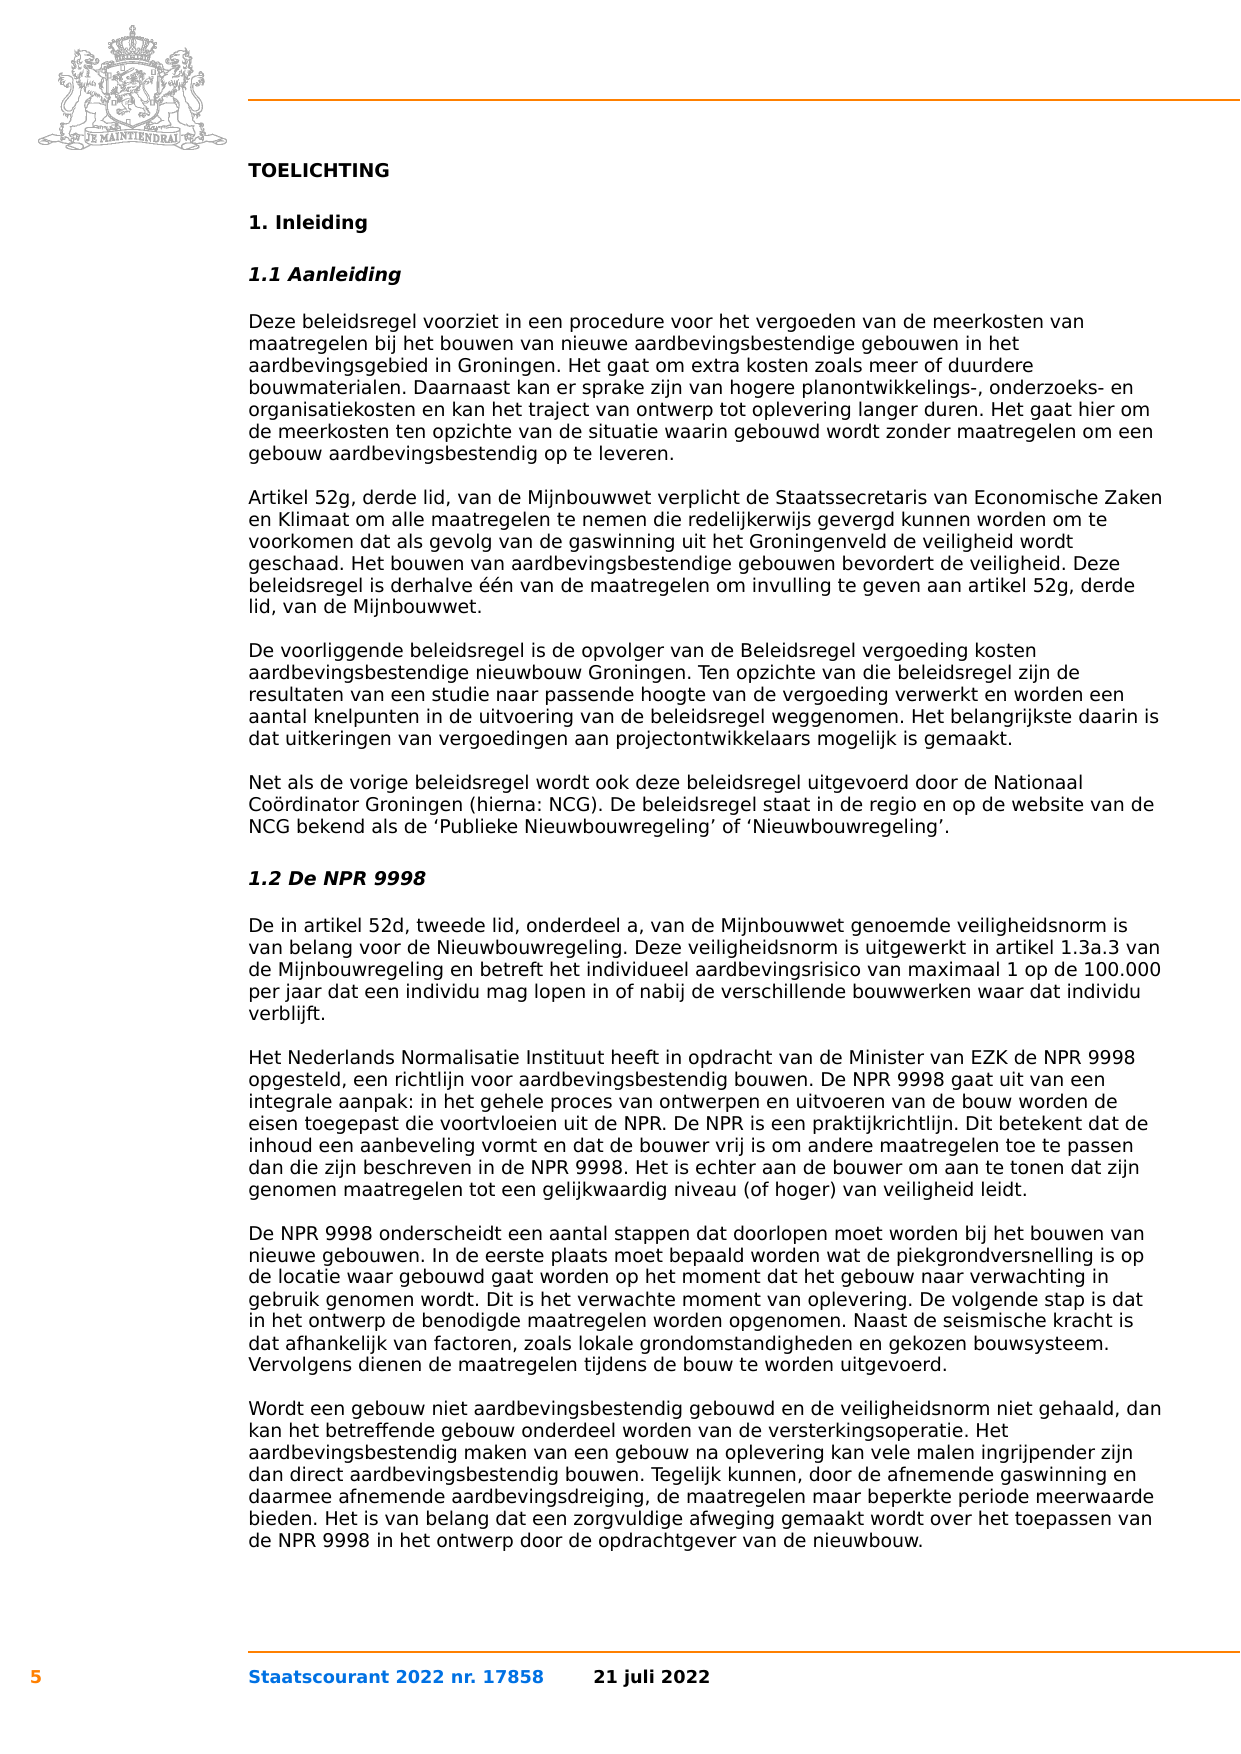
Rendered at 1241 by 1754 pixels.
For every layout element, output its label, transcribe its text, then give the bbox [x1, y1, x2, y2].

subtitle 1.1 Aanleiding [248, 264, 1163, 286]
subtitle 1.2 De NPR 9998 [248, 868, 1163, 890]
text Het Nederlands Normalisatie Instituut heeft in opdracht van de Minister van EZK de NPR 9998 opgesteld, een richtlijn voor aardbevingsbestendig bouwen. De NPR 9998 gaat uit van een integrale aanpak: in het gehele proces van ontwerpen en uitvoeren van de bouw worden de eisen toegepast die voortvloeien uit de NPR. De NPR is een praktijkrichtlijn. Dit betekent dat de inhoud een aanbeveling vormt en dat de bouwer vrij is om andere maatregelen toe te passen dan die zijn beschreven in de NPR 9998. Het is echter aan de bouwer om aan te tonen dat zijn genomen maatregelen tot een gelijkwaardig niveau (of hoger) van veiligheid leidt. [248, 1047, 1163, 1201]
text Deze beleidsregel voorziet in een procedure voor het vergoeden van de meerkosten van maatregelen bij het bouwen van nieuwe aardbevingsbestendige gebouwen in het aardbevingsgebied in Groningen. Het gaat om extra kosten zoals meer of duurdere bouwmaterialen. Daarnaast kan er sprake zijn van hogere planontwikkelings-, onderzoeks- en organisatiekosten en kan het traject van ontwerp tot oplevering langer duren. Het gaat hier om de meerkosten ten opzichte van de situatie waarin gebouwd wordt zonder maatregelen om een gebouw aardbevingsbestendig op te leveren. [248, 311, 1163, 465]
text Artikel 52g, derde lid, van de Mijnbouwwet verplicht de Staatssecretaris van Economische Zaken en Klimaat om alle maatregelen te nemen die redelijkerwijs gevergd kunnen worden om te voorkomen dat als gevolg van de gaswinning uit het Groningenveld de veiligheid wordt geschaad. Het bouwen van aardbevingsbestendige gebouwen bevordert de veiligheid. Deze beleidsregel is derhalve één van de maatregelen om invulling te geven aan artikel 52g, derde lid, van de Mijnbouwwet. [248, 487, 1163, 618]
text De NPR 9998 onderscheidt een aantal stappen dat doorlopen moet worden bij het bouwen van nieuwe gebouwen. In de eerste plaats moet bepaald worden wat de piekgrondversnelling is op de locatie waar gebouwd gaat worden op het moment dat het gebouw naar verwachting in gebruik genomen wordt. Dit is het verwachte moment van oplevering. De volgende stap is dat in het ontwerp de benodigde maatregelen worden opgenomen. Naast de seismische kracht is dat afhankelijk van factoren, zoals lokale grondomstandigheden en gekozen bouwsysteem. Vervolgens dienen de maatregelen tijdens de bouw te worden uitgevoerd. [248, 1222, 1163, 1376]
text De in artikel 52d, tweede lid, onderdeel a, van de Mijnbouwwet genoemde veiligheidsnorm is van belang voor de Nieuwbouwregeling. Deze veiligheidsnorm is uitgewerkt in artikel 1.3a.3 van de Mijnbouwregeling en betreft het individueel aardbevingsrisico van maximaal 1 op de 100.000 per jaar dat een individu mag lopen in of nabij de verschillende bouwwerken waar dat individu verblijft. [248, 915, 1163, 1025]
text De voorliggende beleidsregel is de opvolger van de Beleidsregel vergoeding kosten aardbevingsbestendige nieuwbouw Groningen. Ten opzichte van die beleidsregel zijn de resultaten van een studie naar passende hoogte van de vergoeding verwerkt en worden een aantal knelpunten in de uitvoering van de beleidsregel weggenomen. Het belangrijkste daarin is dat uitkeringen van vergoedingen aan projectontwikkelaars mogelijk is gemaakt. [248, 640, 1163, 750]
subtitle TOELICHTING [248, 160, 1163, 182]
text Wordt een gebouw niet aardbevingsbestendig gebouwd en de veiligheidsnorm niet gehaald, dan kan het betreffende gebouw onderdeel worden van de versterkingsoperatie. Het aardbevingsbestendig maken van een gebouw na oplevering kan vele malen ingrijpender zijn dan direct aardbevingsbestendig bouwen. Tegelijk kunnen, door de afnemende gaswinning en daarmee afnemende aardbevingsdreiging, de maatregelen maar beperkte periode meerwaarde bieden. Het is van belang dat een zorgvuldige afweging gemaakt wordt over het toepassen van de NPR 9998 in het ontwerp door de opdrachtgever van de nieuwbouw. [248, 1398, 1163, 1552]
picture [38, 25, 227, 150]
subtitle 1. Inleiding [248, 212, 1163, 234]
text Net als de vorige beleidsregel wordt ook deze beleidsregel uitgevoerd door de Nationaal Coördinator Groningen (hierna: NCG). De beleidsregel staat in de regio en op de website van de NCG bekend als de ‘Publieke Nieuwbouwregeling’ of ‘Nieuwbouwregeling’. [248, 772, 1163, 838]
